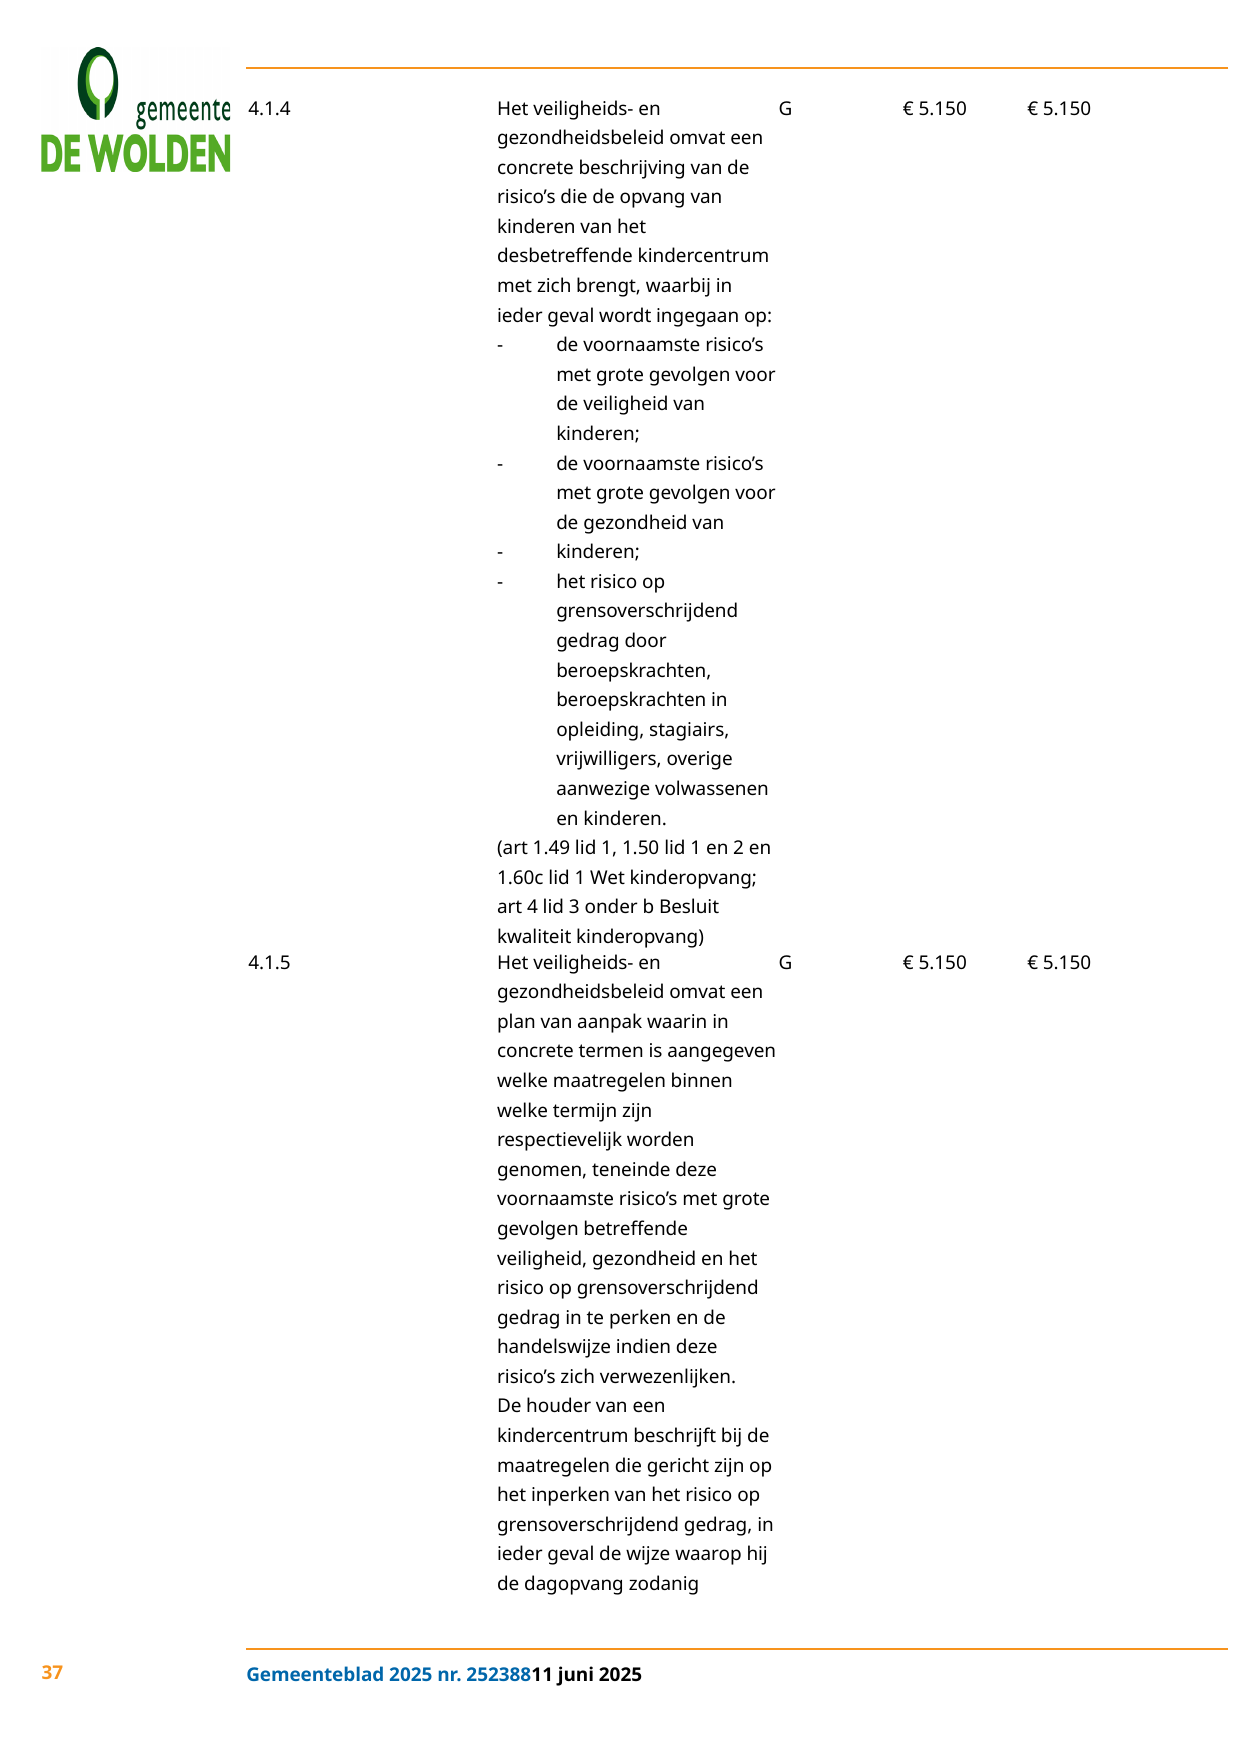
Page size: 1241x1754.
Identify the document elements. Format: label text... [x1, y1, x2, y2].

table_cell € 5.150 [1027, 949, 1152, 1596]
table_cell 4.1.5 [248, 949, 497, 1596]
table_cell 4.1.4 [248, 95, 497, 949]
table_cell € 5.150 [903, 95, 1027, 949]
table_cell € 5.150 [903, 949, 1027, 1596]
table_cell Het veiligheids- en gezondheidsbeleid omvat een concrete beschrijving van de risico’s die de opvang van kinderen van het desbetreffende kindercentrum met zich brengt, waarbij in ieder geval wordt ingegaan op: de voornaamste risico’s met grote gevolgen voor de veiligheid van kinderen; de voornaamste risico’s met grote gevolgen voor de gezondheid van kinderen; het risico op grensoverschrijdend gedrag door beroepskrachten, beroepskrachten in opleiding, stagiairs, vrijwilligers, overige aanwezige volwassenen en kinderen. (art 1.49 lid 1, 1.50 lid 1 en 2 en 1.60c lid 1 Wet kinderopvang; art 4 lid 3 onder b Besluit kwaliteit kinderopvang) [497, 95, 778, 949]
table_cell G [778, 95, 903, 949]
table_cell € 5.150 [1027, 95, 1152, 949]
table_cell Het veiligheids- en gezondheidsbeleid omvat een plan van aanpak waarin in concrete termen is aangegeven welke maatregelen binnen welke termijn zijn respectievelijk worden genomen, teneinde deze voornaamste risico’s met grote gevolgen betreffende veiligheid, gezondheid en het risico op grensoverschrijdend gedrag in te perken en de handelswijze indien deze risico’s zich verwezenlijken. De houder van een kindercentrum beschrijft bij de maatregelen die gericht zijn op het inperken van het risico op grensoverschrijdend gedrag, in ieder geval de wijze waarop hij de dagopvang zodanig [497, 949, 778, 1596]
picture [41, 47, 231, 172]
table_cell G [778, 949, 903, 1596]
